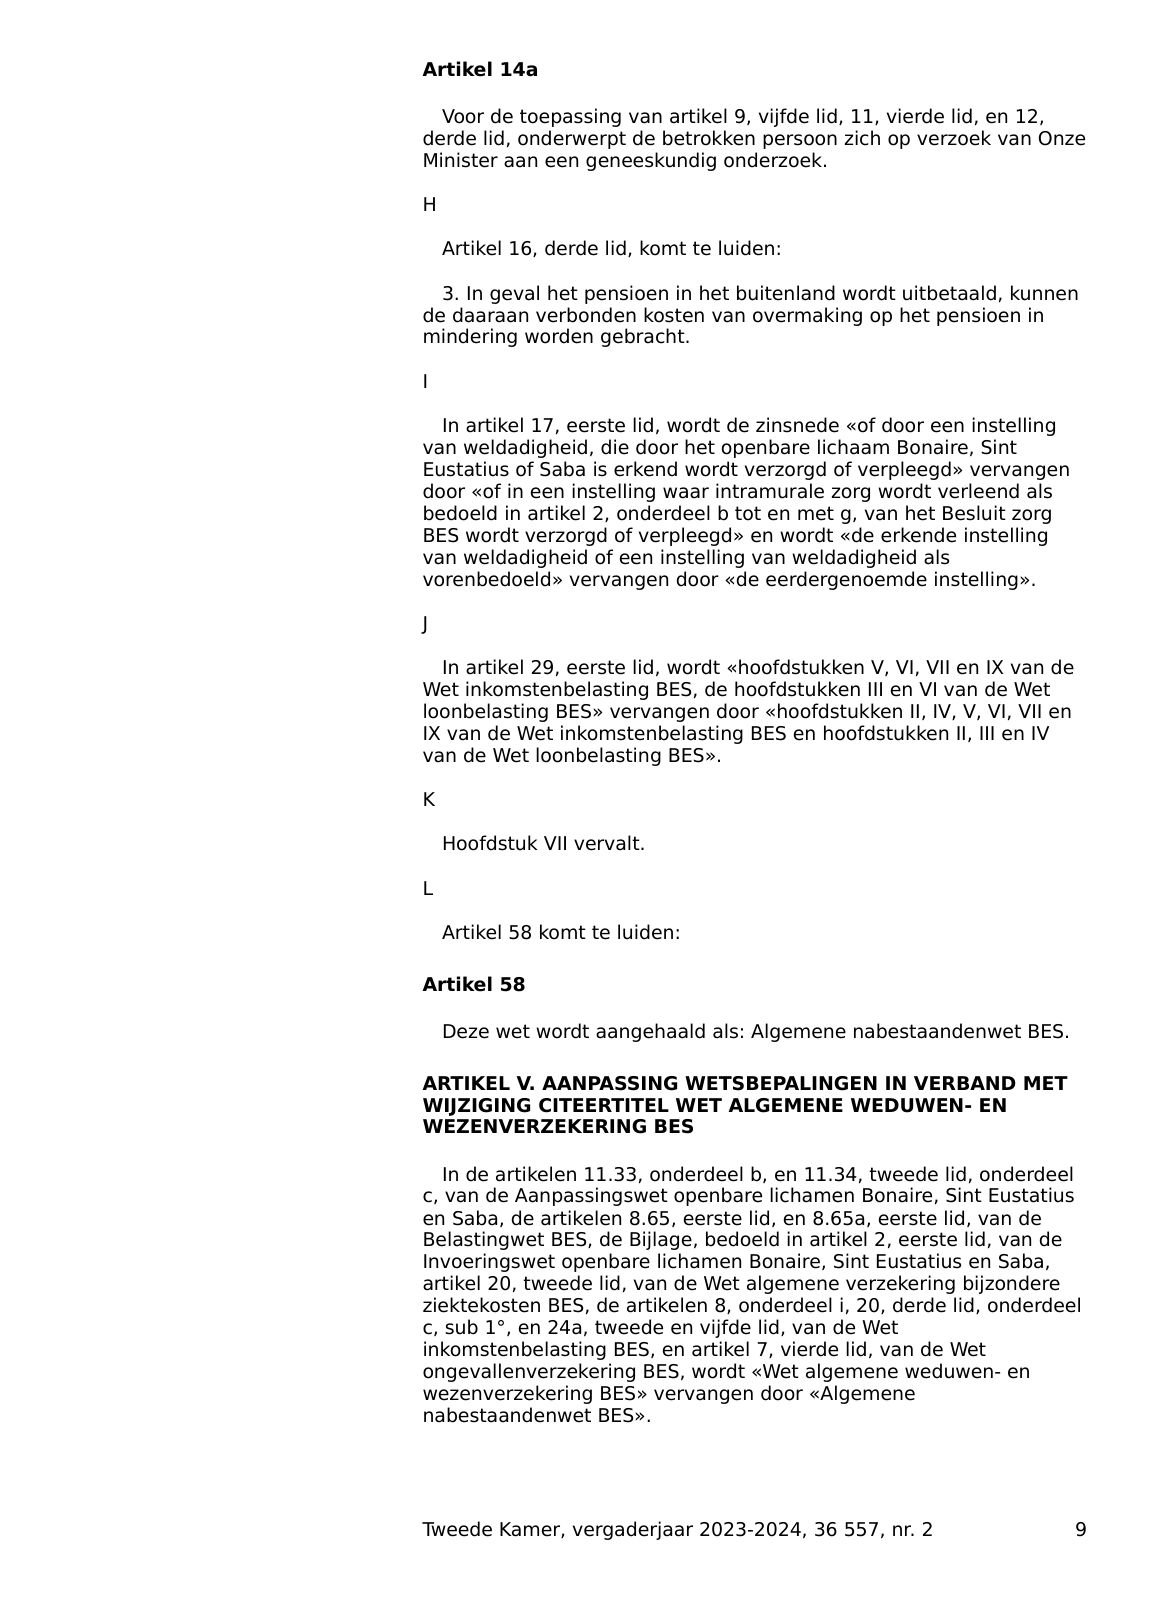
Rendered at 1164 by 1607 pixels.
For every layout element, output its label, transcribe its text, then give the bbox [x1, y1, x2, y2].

text Hoofdstuk VII vervalt. [422, 833, 1087, 855]
text 3. In geval het pensioen in het buitenland wordt uitbetaald, kunnen de daaraan verbonden kosten van overmaking op het pensioen in mindering worden gebracht. [422, 282, 1087, 348]
text In artikel 17, eerste lid, wordt de zinsnede «of door een instelling van weldadigheid, die door het openbare lichaam Bonaire, Sint Eustatius of Saba is erkend wordt verzorgd of verpleegd» vervangen door «of in een instelling waar intramurale zorg wordt verleend als bedoeld in artikel 2, onderdeel b tot en met g, van het Besluit zorg BES wordt verzorgd of verpleegd» en wordt «de erkende instelling van weldadigheid of een instelling van weldadigheid als vorenbedoeld» vervangen door «de eerdergenoemde instelling». [422, 415, 1087, 591]
text Voor de toepassing van artikel 9, vijfde lid, 11, vierde lid, en 12, derde lid, onderwerpt de betrokken persoon zich op verzoek van Onze Minister aan een geneeskundig onderzoek. [422, 106, 1087, 172]
text In artikel 29, eerste lid, wordt «hoofdstukken V, VI, VII en IX van de Wet inkomstenbelasting BES, de hoofdstukken III en VI van de Wet loonbelasting BES» vervangen door «hoofdstukken II, IV, V, VI, VII en IX van de Wet inkomstenbelasting BES en hoofdstukken II, III en IV van de Wet loonbelasting BES». [422, 657, 1087, 767]
text In de artikelen 11.33, onderdeel b, en 11.34, tweede lid, onderdeel c, van de Aanpassingswet openbare lichamen Bonaire, Sint Eustatius en Saba, de artikelen 8.65, eerste lid, en 8.65a, eerste lid, van de Belastingwet BES, de Bijlage, bedoeld in artikel 2, eerste lid, van de Invoeringswet openbare lichamen Bonaire, Sint Eustatius en Saba, artikel 20, tweede lid, van de Wet algemene verzekering bijzondere ziektekosten BES, de artikelen 8, onderdeel i, 20, derde lid, onderdeel c, sub 1°, en 24a, tweede en vijfde lid, van de Wet inkomstenbelasting BES, en artikel 7, vierde lid, van de Wet ongevallenverzekering BES, wordt «Wet algemene weduwen- en wezenverzekering BES» vervangen door «Algemene nabestaandenwet BES». [422, 1163, 1087, 1427]
text K [422, 789, 1087, 811]
text Artikel 58 komt te luiden: [422, 922, 1087, 943]
subtitle ARTIKEL V. AANPASSING WETSBEPALINGEN IN VERBAND MET WIJZIGING CITEERTITEL WET ALGEMENE WEDUWEN- EN WEZENVERZEKERING BES [422, 1072, 1087, 1138]
text L [422, 877, 1087, 899]
subtitle Artikel 14a [422, 59, 1087, 81]
subtitle Artikel 58 [422, 973, 1087, 996]
text Artikel 16, derde lid, komt te luiden: [422, 238, 1087, 260]
text H [422, 194, 1087, 216]
text Deze wet wordt aangehaald als: Algemene nabestaandenwet BES. [422, 1021, 1087, 1042]
text J [422, 613, 1087, 635]
text I [422, 371, 1087, 393]
